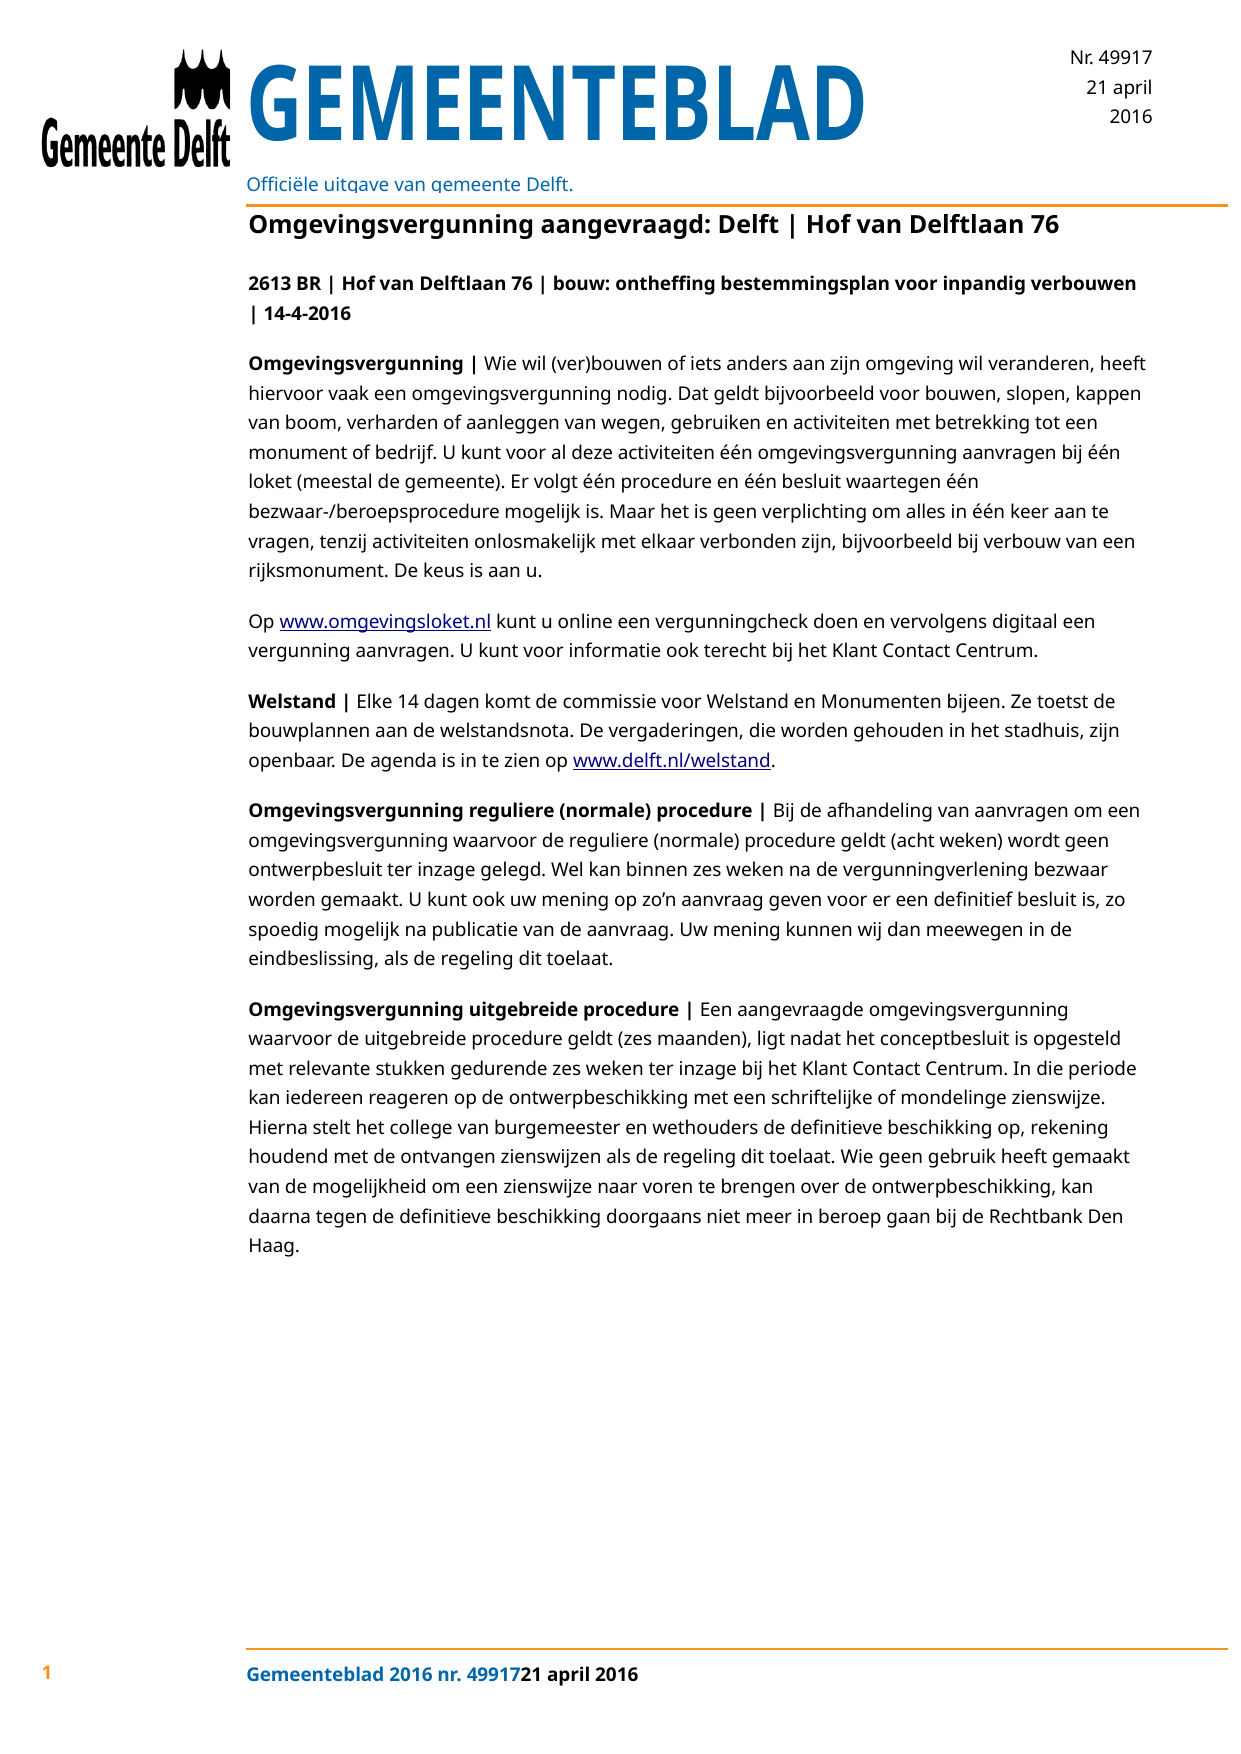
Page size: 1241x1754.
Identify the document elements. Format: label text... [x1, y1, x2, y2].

text Omgevingsvergunning aangevraagd: Delft | Hof van Delftlaan 76 [248, 207, 1152, 241]
text Omgevingsvergunning | Wie wil (ver)bouwen of iets anders aan zijn omgeving wil veranderen, heeft hiervoor vaak een omgevingsvergunning nodig. Dat geldt bijvoorbeeld voor bouwen, slopen, kappen van boom, verharden of aanleggen van wegen, gebruiken en activiteiten met betrekking tot een monument of bedrijf. U kunt voor al deze activiteiten één omgevingsvergunning aanvragen bij één loket (meestal de gemeente). Er volgt één procedure en één besluit waartegen één bezwaar-/beroepsprocedure mogelijk is. Maar het is geen verplichting om alles in één keer aan te vragen, tenzij activiteiten onlosmakelijk met elkaar verbonden zijn, bijvoorbeeld bij verbouw van een rijksmonument. De keus is aan u. [248, 350, 1152, 583]
text Omgevingsvergunning uitgebreide procedure | Een aangevraagde omgevingsvergunning waarvoor de uitgebreide procedure geldt (zes maanden), ligt nadat het conceptbesluit is opgesteld met relevante stukken gedurende zes weken ter inzage bij het Klant Contact Centrum. In die periode kan iedereen reageren op de ontwerpbeschikking met een schriftelijke of mondelinge zienswijze. Hierna stelt het college van burgemeester en wethouders de definitieve beschikking op, rekening houdend met de ontvangen zienswijzen als de regeling dit toelaat. Wie geen gebruik heeft gemaakt van de mogelijkheid om een zienswijze naar voren te brengen over de ontwerpbeschikking, kan daarna tegen de definitieve beschikking doorgaans niet meer in beroep gaan bij de Rechtbank Den Haag. [248, 996, 1152, 1258]
text 2613 BR | Hof van Delftlaan 76 | bouw: ontheffing bestemmingsplan voor inpandig verbouwen | 14-4-2016 [248, 270, 1152, 326]
text Omgevingsvergunning reguliere (normale) procedure | Bij de afhandeling van aanvragen om een omgevingsvergunning waarvoor de reguliere (normale) procedure geldt (acht weken) wordt geen ontwerpbesluit ter inzage gelegd. Wel kan binnen zes weken na de vergunningverlening bezwaar worden gemaakt. U kunt ook uw mening op zo’n aanvraag geven voor er een definitief besluit is, zo spoedig mogelijk na publicatie van de aanvraag. Uw mening kunnen wij dan meewegen in de eindbeslissing, als de regeling dit toelaat. [248, 797, 1152, 971]
picture [41, 47, 231, 172]
text Welstand | Elke 14 dagen komt de commissie voor Welstand en Monumenten bijeen. Ze toetst de bouwplannen aan de welstandsnota. De vergaderingen, die worden gehouden in het stadhuis, zijn openbaar. De agenda is in te zien op www.delft.nl/welstand. [248, 688, 1152, 773]
text Op www.omgevingsloket.nl kunt u online een vergunningcheck doen en vervolgens digitaal een vergunning aanvragen. U kunt voor informatie ook terecht bij het Klant Contact Centrum. [248, 608, 1152, 663]
